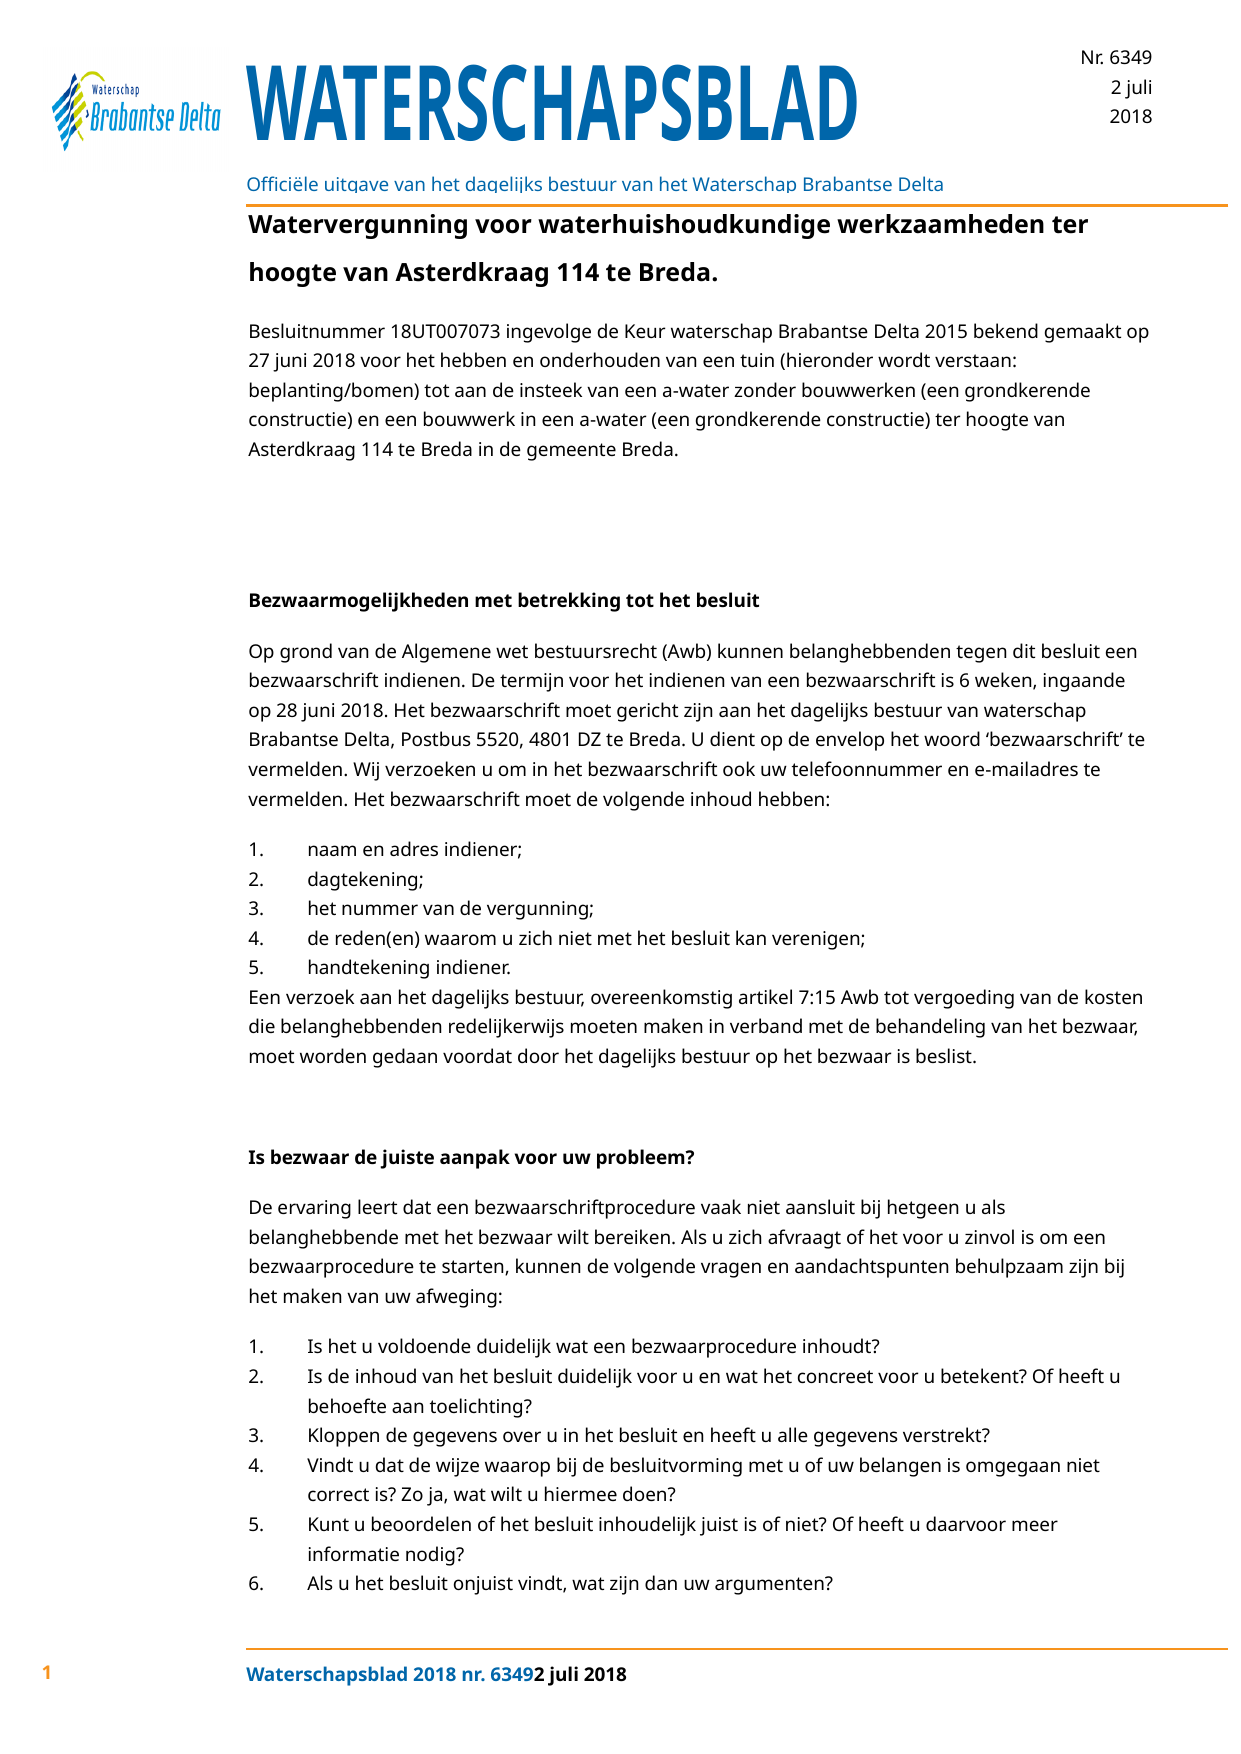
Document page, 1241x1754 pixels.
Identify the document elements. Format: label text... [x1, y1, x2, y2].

list dagtekening; [248, 866, 1152, 892]
list handtekening indiener. [248, 954, 1152, 980]
list Is de inhoud van het besluit duidelijk voor u en wat het concreet voor u betekent? Of heeft u behoefte aan toelichting? [248, 1363, 1152, 1419]
list naam en adres indiener; [248, 836, 1152, 862]
text Watervergunning voor waterhuishoudkundige werkzaamheden ter hoogte van Asterdkraag 114 te Breda. [248, 207, 1152, 288]
list Kloppen de gegevens over u in het besluit en heeft u alle gegevens verstrekt? [248, 1422, 1152, 1448]
list Kunt u beoordelen of het besluit inhoudelijk juist is of niet? Of heeft u daarvoor meer informatie nodig? [248, 1511, 1152, 1567]
list de reden(en) waarom u zich niet met het besluit kan verenigen; [248, 925, 1152, 951]
list Als u het besluit onjuist vindt, wat zijn dan uw argumenten? [248, 1570, 1152, 1596]
text Besluitnummer 18UT007073 ingevolge de Keur waterschap Brabantse Delta 2015 bekend gemaakt op 27 juni 2018 voor het hebben en onderhouden van een tuin (hieronder wordt verstaan: beplanting/bomen) tot aan de insteek van een a-water zonder bouwwerken (een grondkerende constructie) en een bouwwerk in een a-water (een grondkerende constructie) ter hoogte van Asterdkraag 114 te Breda in de gemeente Breda. [248, 318, 1152, 462]
text Is bezwaar de juiste aanpak voor uw probleem? [248, 1144, 1152, 1170]
list Vindt u dat de wijze waarop bij de besluitvorming met u of uw belangen is omgegaan niet correct is? Zo ja, wat wilt u hiermee doen? [248, 1452, 1152, 1507]
text De ervaring leert dat een bezwaarschriftprocedure vaak niet aansluit bij hetgeen u als belanghebbende met het bezwaar wilt bereiken. Als u zich afvraagt of het voor u zinvol is om een bezwaarprocedure te starten, kunnen de volgende vragen en aandachtspunten behulpzaam zijn bij het maken van uw afweging: [248, 1194, 1152, 1309]
list het nummer van de vergunning; [248, 895, 1152, 921]
text Bezwaarmogelijkheden met betrekking tot het besluit [248, 587, 1152, 613]
text Een verzoek aan het dagelijks bestuur, overeenkomstig artikel 7:15 Awb tot vergoeding van de kosten die belanghebbenden redelijkerwijs moeten maken in verband met de behandeling van het bezwaar, moet worden gedaan voordat door het dagelijks bestuur op het bezwaar is beslist. [248, 984, 1152, 1069]
list Is het u voldoende duidelijk wat een bezwaarprocedure inhoudt? [248, 1334, 1152, 1359]
picture [41, 47, 231, 172]
text Op grond van de Algemene wet bestuursrecht (Awb) kunnen belanghebbenden tegen dit besluit een bezwaarschrift indienen. De termijn voor het indienen van een bezwaarschrift is 6 weken, ingaande op 28 juni 2018. Het bezwaarschrift moet gericht zijn aan het dagelijks bestuur van waterschap Brabantse Delta, Postbus 5520, 4801 DZ te Breda. U dient op de envelop het woord ‘bezwaarschrift’ te vermelden. Wij verzoeken u om in het bezwaarschrift ook uw telefoonnummer en e‑mailadres te vermelden. Het bezwaarschrift moet de volgende inhoud hebben: [248, 638, 1152, 812]
